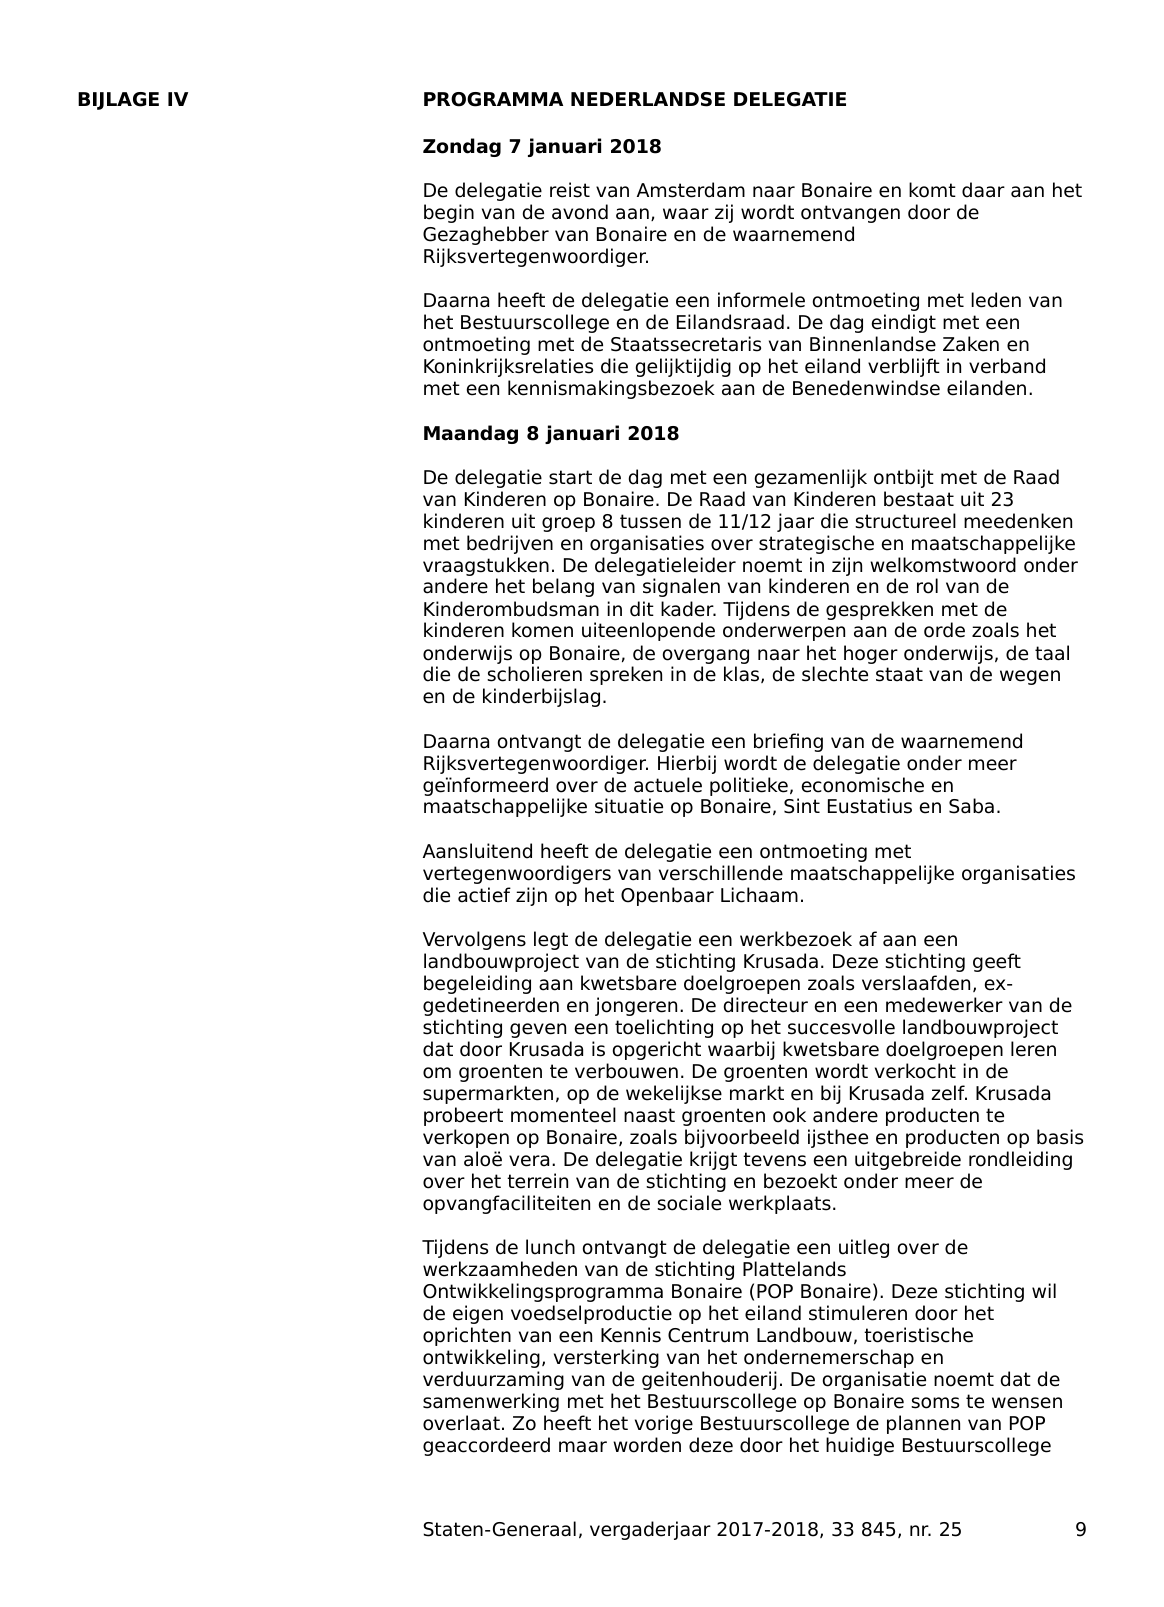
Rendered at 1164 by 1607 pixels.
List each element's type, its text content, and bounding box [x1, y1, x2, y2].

subtitle BIJLAGE IV PROGRAMMA NEDERLANDSE DELEGATIE [77, 89, 1087, 111]
text Daarna heeft de delegatie een informele ontmoeting met leden van het Bestuurscollege en de Eilandsraad. De dag eindigt met een ontmoeting met de Staatssecretaris van Binnenlandse Zaken en Koninkrijksrelaties die gelijktijdig op het eiland verblijft in verband met een kennismakingsbezoek aan de Benedenwindse eilanden. [422, 290, 1087, 400]
text Vervolgens legt de delegatie een werkbezoek af aan een landbouwproject van de stichting Krusada. Deze stichting geeft begeleiding aan kwetsbare doelgroepen zoals verslaafden, ex-gedetineerden en jongeren. De directeur en een medewerker van de stichting geven een toelichting op het succesvolle landbouwproject dat door Krusada is opgericht waarbij kwetsbare doelgroepen leren om groenten te verbouwen. De groenten wordt verkocht in de supermarkten, op de wekelijkse markt en bij Krusada zelf. Krusada probeert momenteel naast groenten ook andere producten te verkopen op Bonaire, zoals bijvoorbeeld ijsthee en producten op basis van aloë vera. De delegatie krijgt tevens een uitgebreide rondleiding over het terrein van de stichting en bezoekt onder meer de opvangfaciliteiten en de sociale werkplaats. [422, 929, 1087, 1214]
text De delegatie reist van Amsterdam naar Bonaire en komt daar aan het begin van de avond aan, waar zij wordt ontvangen door de Gezaghebber van Bonaire en de waarnemend Rijksvertegenwoordiger. [422, 180, 1087, 268]
text De delegatie start de dag met een gezamenlijk ontbijt met de Raad van Kinderen op Bonaire. De Raad van Kinderen bestaat uit 23 kinderen uit groep 8 tussen de 11/12 jaar die structureel meedenken met bedrijven en organisaties over strategische en maatschappelijke vraagstukken. De delegatieleider noemt in zijn welkomstwoord onder andere het belang van signalen van kinderen en de rol van de Kinderombudsman in dit kader. Tijdens de gesprekken met de kinderen komen uiteenlopende onderwerpen aan de orde zoals het onderwijs op Bonaire, de overgang naar het hoger onderwijs, de taal die de scholieren spreken in de klas, de slechte staat van de wegen en de kinderbijslag. [422, 467, 1087, 708]
text Tijdens de lunch ontvangt de delegatie een uitleg over de werkzaamheden van de stichting Plattelands Ontwikkelingsprogramma Bonaire (POP Bonaire). Deze stichting wil de eigen voedselproductie op het eiland stimuleren door het oprichten van een Kennis Centrum Landbouw, toeristische ontwikkeling, versterking van het ondernemerschap en verduurzaming van de geitenhouderij. De organisatie noemt dat de samenwerking met het Bestuurscollege op Bonaire soms te wensen overlaat. Zo heeft het vorige Bestuurscollege de plannen van POP geaccordeerd maar worden deze door het huidige Bestuurscollege [422, 1237, 1087, 1456]
text Aansluitend heeft de delegatie een ontmoeting met vertegenwoordigers van verschillende maatschappelijke organisaties die actief zijn op het Openbaar Lichaam. [422, 841, 1087, 907]
subtitle Zondag 7 januari 2018 [422, 136, 1087, 158]
subtitle Maandag 8 januari 2018 [422, 422, 1087, 444]
text Daarna ontvangt de delegatie een briefing van de waarnemend Rijksvertegenwoordiger. Hierbij wordt de delegatie onder meer geïnformeerd over de actuele politieke, economische en maatschappelijke situatie op Bonaire, Sint Eustatius en Saba. [422, 731, 1087, 818]
